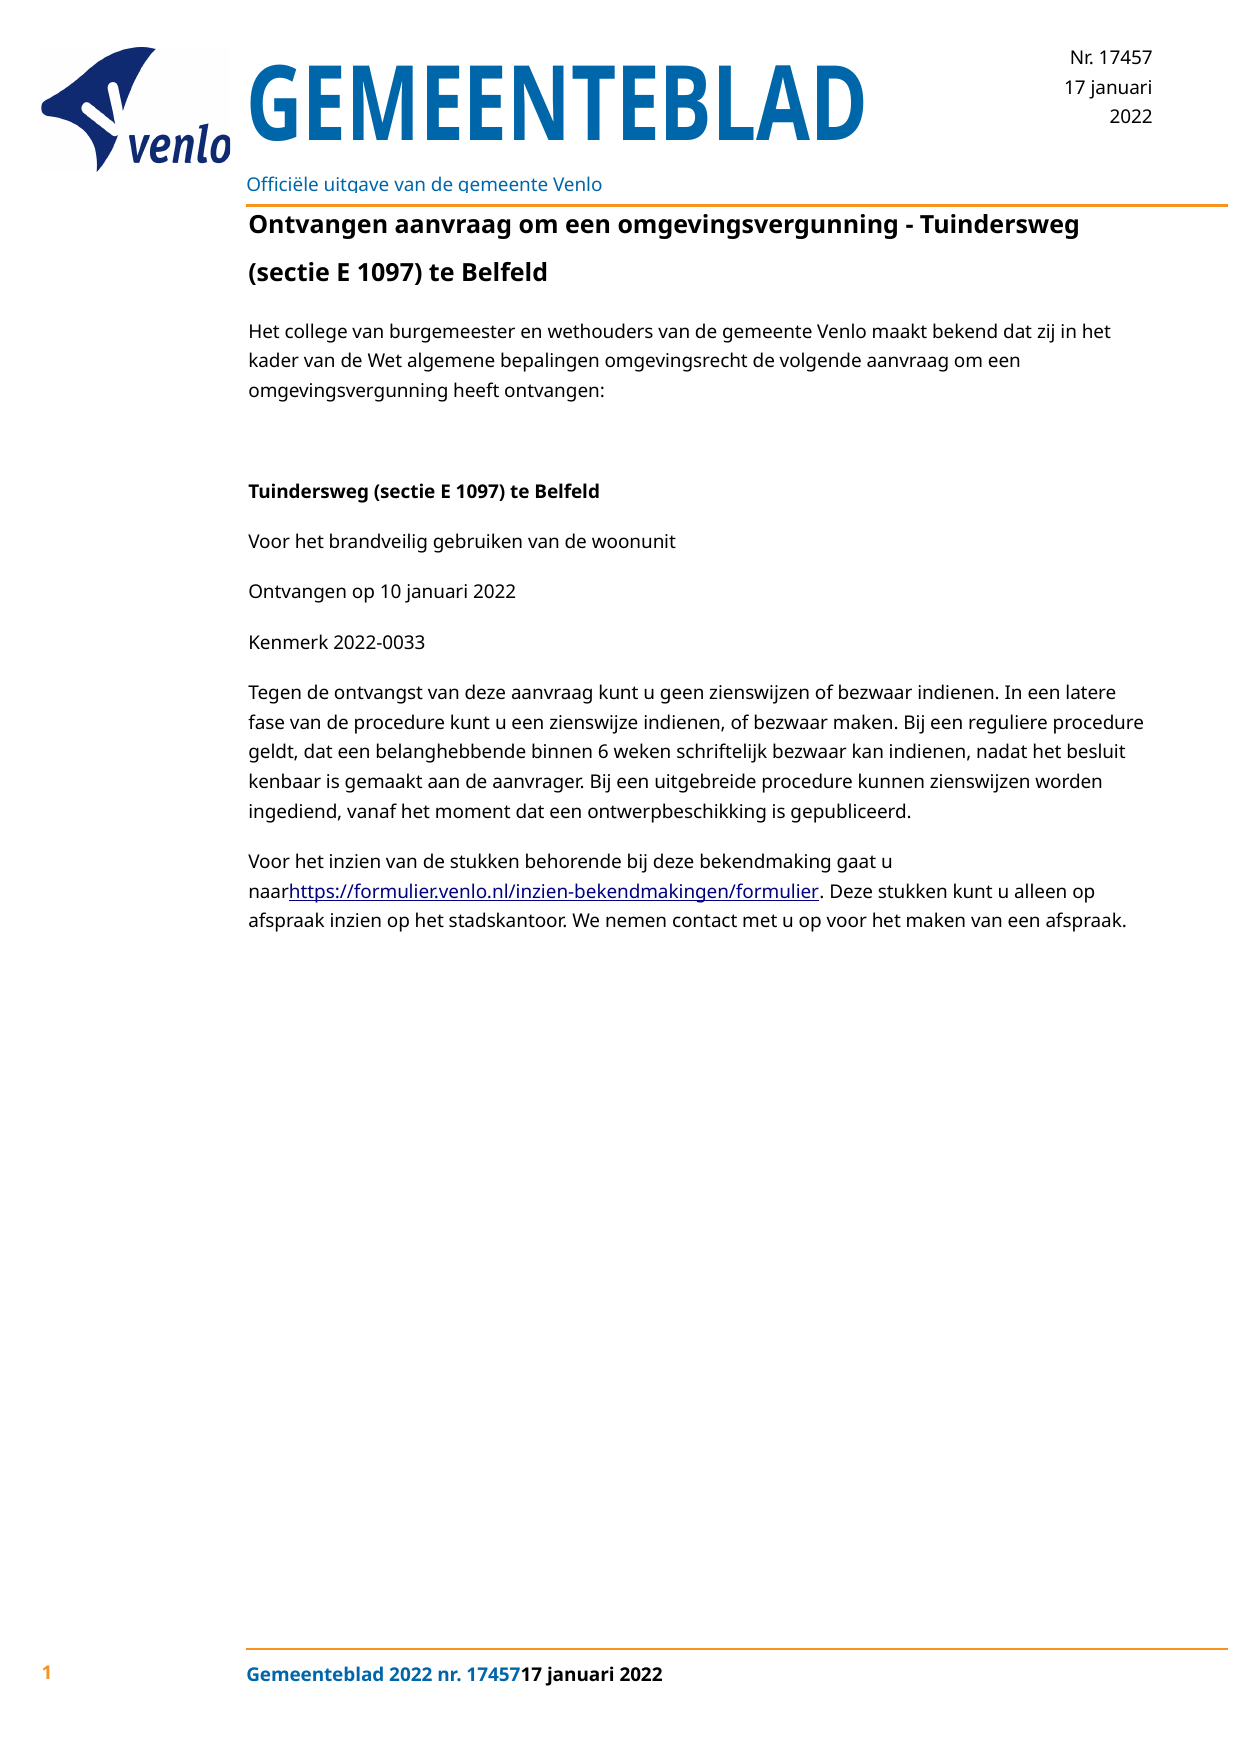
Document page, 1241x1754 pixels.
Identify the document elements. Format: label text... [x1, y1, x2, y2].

text Kenmerk 2022-0033 [248, 629, 1152, 655]
text Voor het brandveilig gebruiken van de woonunit [248, 528, 1152, 554]
text Ontvangen aanvraag om een omgevingsvergunning - Tuindersweg (sectie E 1097) te Belfeld [248, 207, 1152, 288]
text Tegen de ontvangst van deze aanvraag kunt u geen zienswijzen of bezwaar indienen. In een latere fase van de procedure kunt u een zienswijze indienen, of bezwaar maken. Bij een reguliere procedure geldt, dat een belanghebbende binnen 6 weken schriftelijk bezwaar kan indienen, nadat het besluit kenbaar is gemaakt aan de aanvrager. Bij een uitgebreide procedure kunnen zienswijzen worden ingediend, vanaf het moment dat een ontwerpbeschikking is gepubliceerd. [248, 679, 1152, 824]
text Voor het inzien van de stukken behorende bij deze bekendmaking gaat u naarhttps://formulier.venlo.nl/inzien-bekendmakingen/formulier. Deze stukken kunt u alleen op afspraak inzien op het stadskantoor. We nemen contact met u op voor het maken van een afspraak. [248, 848, 1152, 933]
text Het college van burgemeester en wethouders van de gemeente Venlo maakt bekend dat zij in het kader van de Wet algemene bepalingen omgevingsrecht de volgende aanvraag om een omgevingsvergunning heeft ontvangen: [248, 318, 1152, 403]
text Tuindersweg (sectie E 1097) te Belfeld [248, 478, 1152, 504]
picture [41, 47, 231, 172]
text Ontvangen op 10 januari 2022 [248, 579, 1152, 604]
